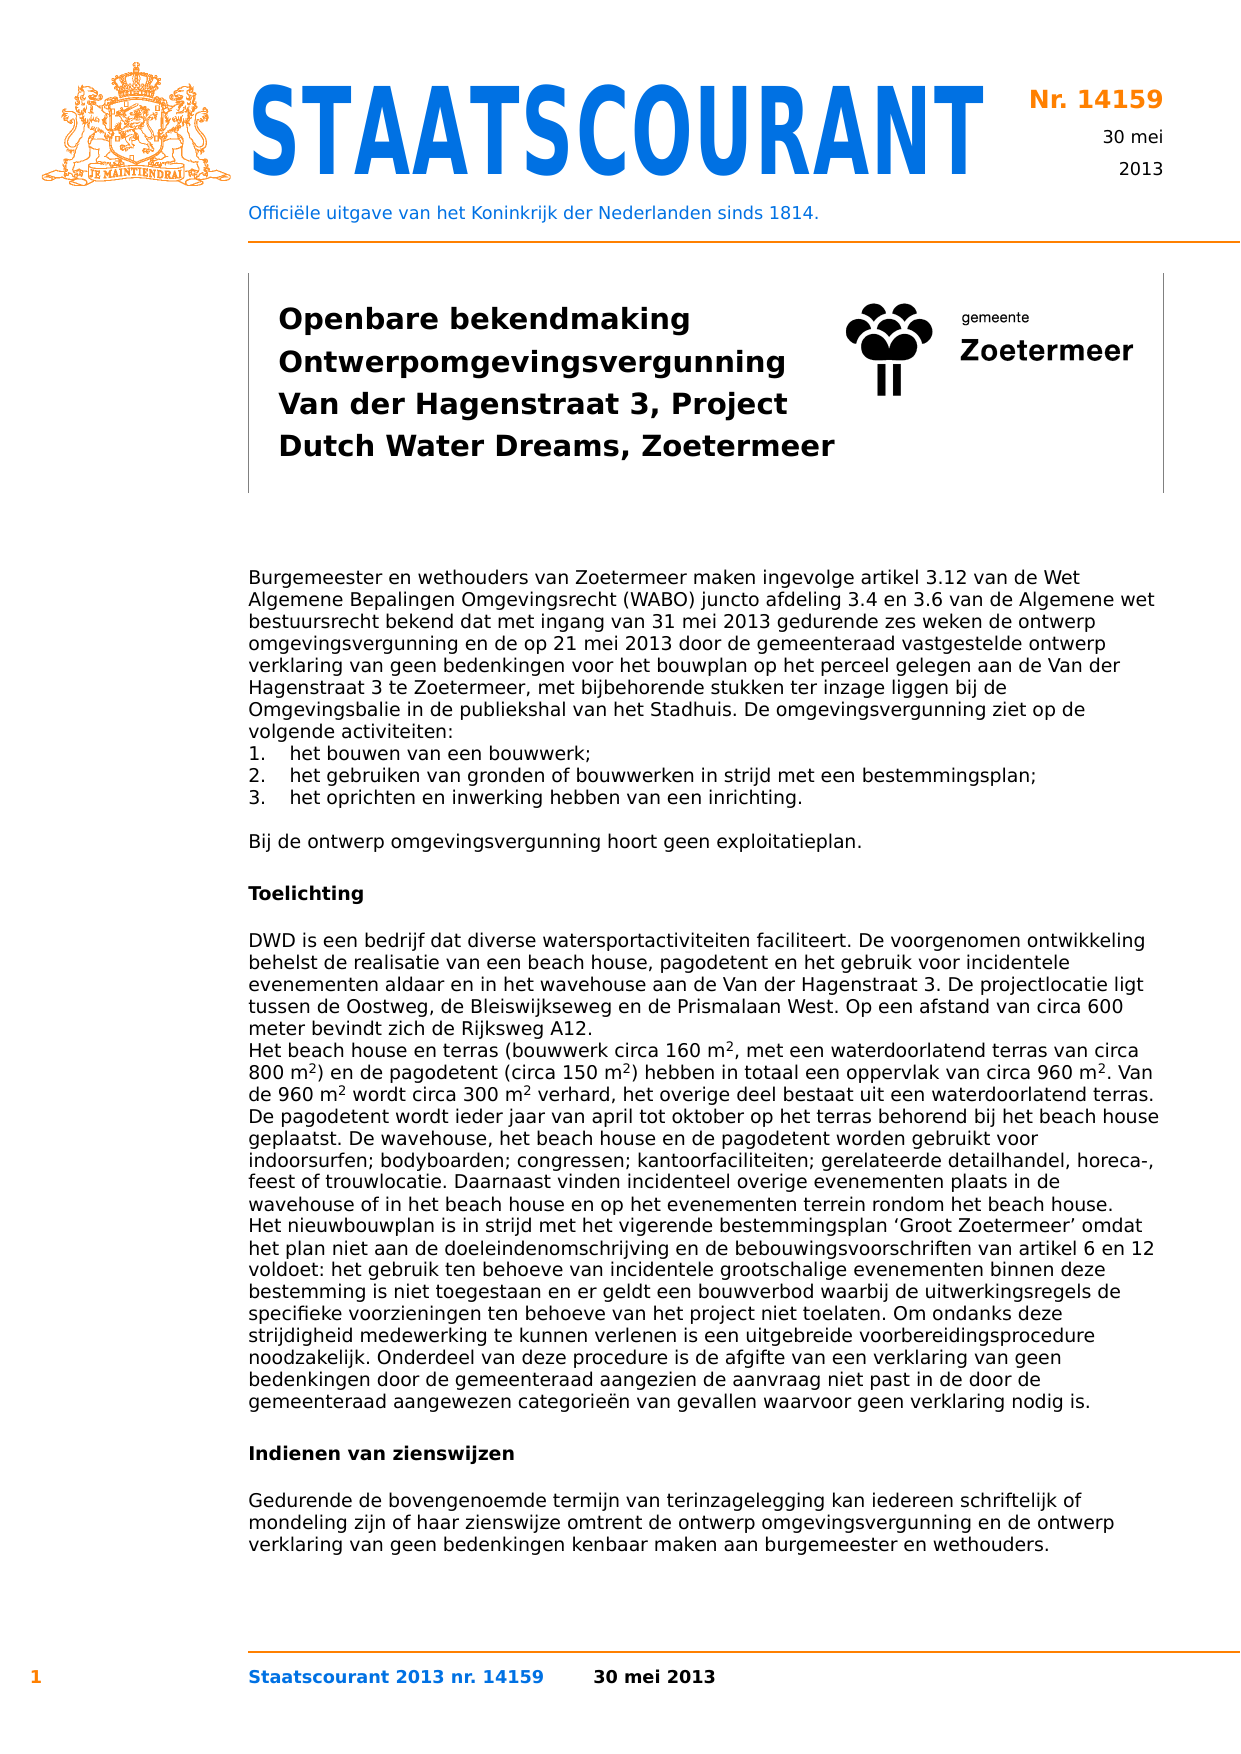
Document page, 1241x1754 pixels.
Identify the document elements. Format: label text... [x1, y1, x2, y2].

subtitle Toelichting [248, 883, 1163, 905]
text Het beach house en terras (bouwwerk circa 160 m2, met een waterdoorlatend terras van circa 800 m2) en de pagodetent (circa 150 m2) hebben in totaal een oppervlak van circa 960 m2. Van de 960 m2 wordt circa 300 m2 verhard, het overige deel bestaat uit een waterdoorlatend terras. De pagodetent wordt ieder jaar van april tot oktober op het terras behorend bij het beach house geplaatst. De wavehouse, het beach house en de pagodetent worden gebruikt voor indoorsurfen; bodyboarden; congressen; kantoorfaciliteiten; gerelateerde detailhandel, horeca-, feest of trouwlocatie. Daarnaast vinden incidenteel overige evenementen plaats in de wavehouse of in het beach house en op het evenementen terrein rondom het beach house. [248, 1039, 1163, 1215]
text 3. het oprichten en inwerking hebben van een inrichting. [248, 787, 1163, 809]
table_header [25, 62, 248, 241]
text DWD is een bedrijf dat diverse watersportactiviteiten faciliteert. De voorgenomen ontwikkeling behelst de realisatie van een beach house, pagodetent en het gebruik voor incidentele evenementen aldaar en in het wavehouse aan de Van der Hagenstraat 3. De projectlocatie ligt tussen de Oostweg, de Bleiswijkseweg en de Prismalaan West. Op een afstand van circa 600 meter bevindt zich de Rijksweg A12. [248, 930, 1163, 1039]
picture [844, 302, 1134, 397]
table_cell 30 mei [998, 121, 1240, 153]
table_header Nr. 14159 [998, 62, 1240, 121]
table_cell Officiële uitgave van het Koninkrijk der Nederlanden sinds 1814. [248, 203, 1240, 241]
text 1. het bouwen van een bouwwerk; [248, 743, 1163, 765]
text Bij de ontwerp omgevingsvergunning hoort geen exploitatieplan. [248, 831, 1163, 853]
subtitle Openbare bekendmaking Ontwerpomgevingsvergunning Van der Hagenstraat 3, Project Dutch Water Dreams, Zoetermeer [249, 273, 1163, 493]
text Het nieuwbouwplan is in strijd met het vigerende bestemmingsplan ‘Groot Zoetermeer’ omdat het plan niet aan de doeleindenomschrijving en de bebouwingsvoorschriften van artikel 6 en 12 voldoet: het gebruik ten behoeve van incidentele grootschalige evenementen binnen deze bestemming is niet toegestaan en er geldt een bouwverbod waarbij de uitwerkingsregels de specifieke voorzieningen ten behoeve van het project niet toelaten. Om ondanks deze strijdigheid medewerking te kunnen verlenen is een uitgebreide voorbereidingsprocedure noodzakelijk. Onderdeel van deze procedure is de afgifte van een verklaring van geen bedenkingen door de gemeenteraad aangezien de aanvraag niet past in de door de gemeenteraad aangewezen categorieën van gevallen waarvoor geen verklaring nodig is. [248, 1215, 1163, 1413]
subtitle Indienen van zienswijzen [248, 1443, 1163, 1465]
table_header STAATSCOURANT [248, 62, 998, 203]
text 2. het gebruiken van gronden of bouwwerken in strijd met een bestemmingsplan; [248, 765, 1163, 787]
text Burgemeester en wethouders van Zoetermeer maken ingevolge artikel 3.12 van de Wet Algemene Bepalingen Omgevingsrecht (WABO) juncto afdeling 3.4 en 3.6 van de Algemene wet bestuursrecht bekend dat met ingang van 31 mei 2013 gedurende zes weken de ontwerp omgevingsvergunning en de op 21 mei 2013 door de gemeenteraad vastgestelde ontwerp verklaring van geen bedenkingen voor het bouwplan op het perceel gelegen aan de Van der Hagenstraat 3 te Zoetermeer, met bijbehorende stukken ter inzage liggen bij de Omgevingsbalie in de publiekshal van het Stadhuis. De omgevingsvergunning ziet op de volgende activiteiten: [248, 567, 1163, 743]
table_cell 2013 [998, 153, 1240, 203]
picture [41, 62, 231, 186]
text Gedurende de bovengenoemde termijn van terinzagelegging kan iedereen schriftelijk of mondeling zijn of haar zienswijze omtrent de ontwerp omgevingsvergunning en de ontwerp verklaring van geen bedenkingen kenbaar maken aan burgemeester en wethouders. [248, 1490, 1163, 1556]
